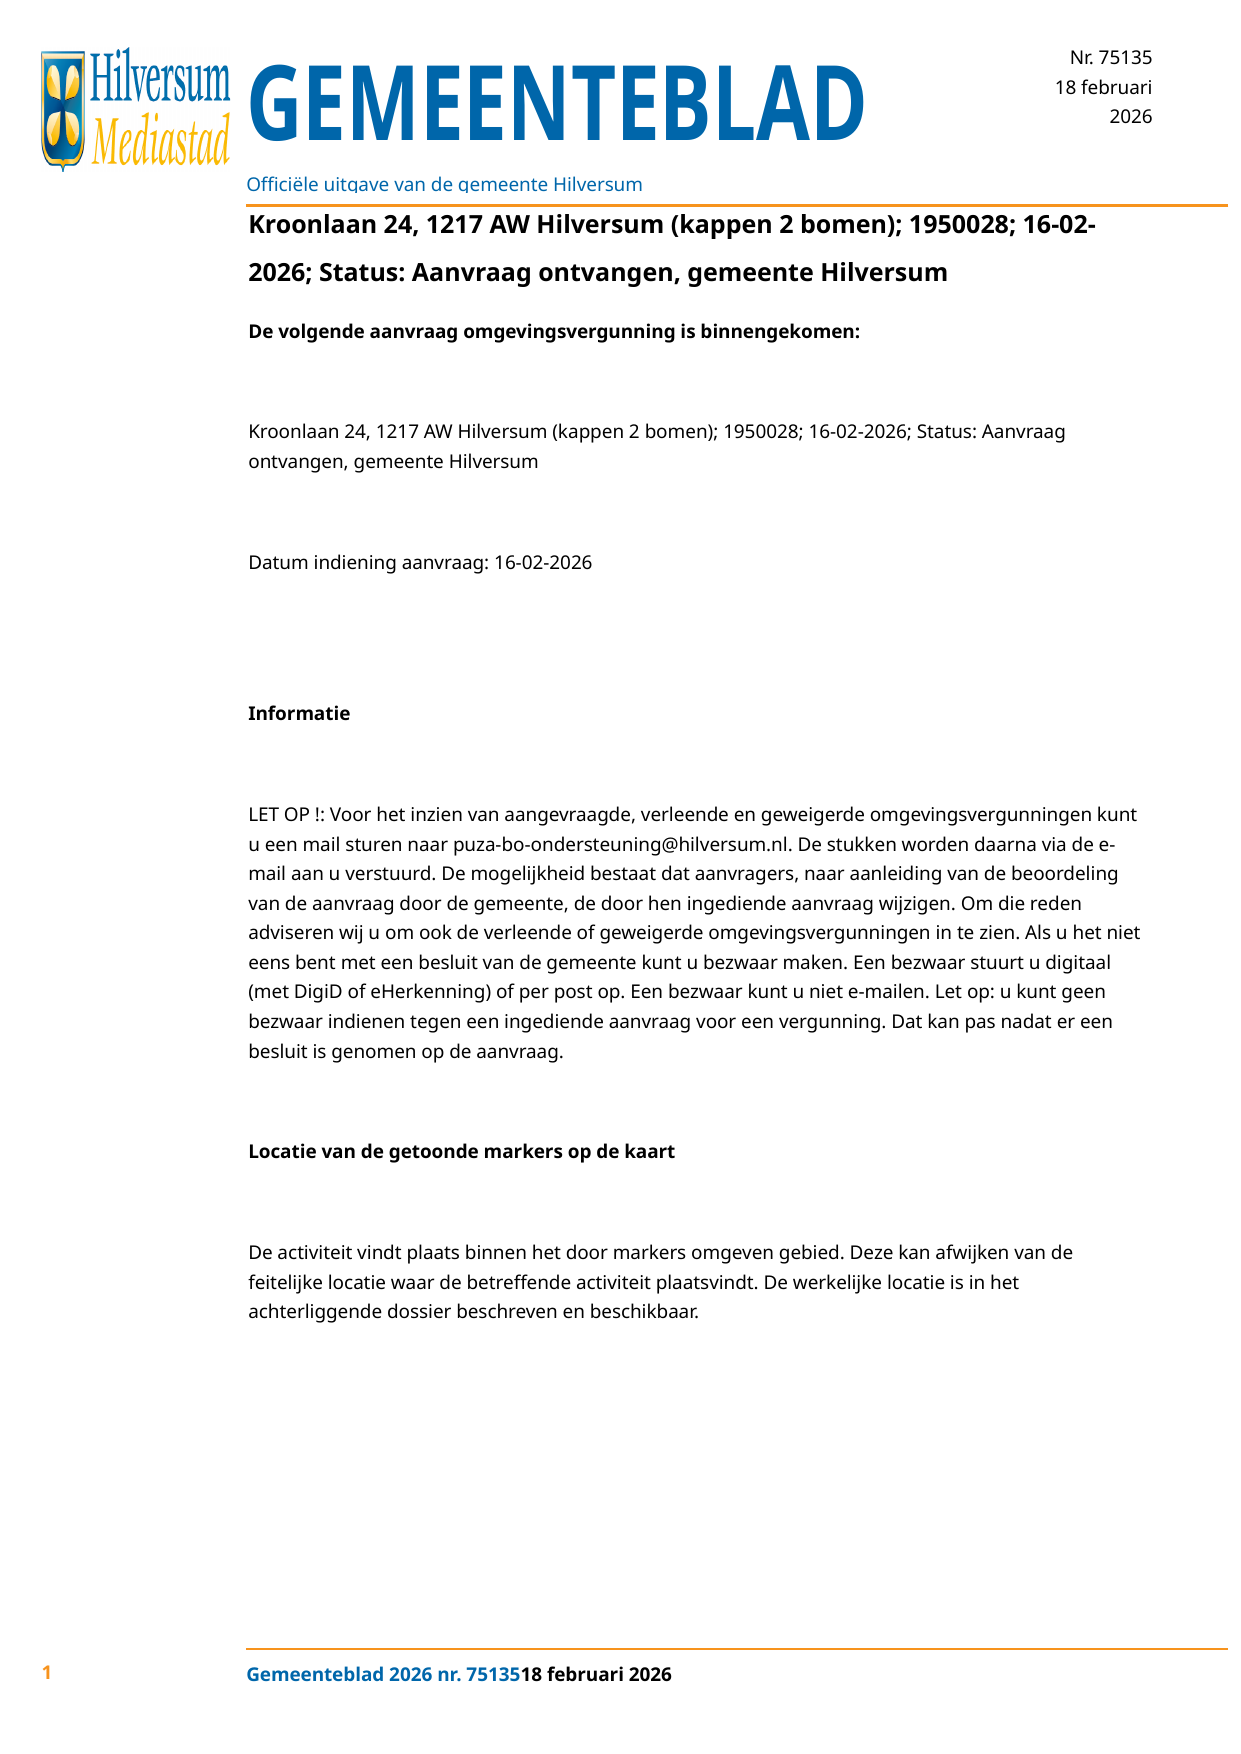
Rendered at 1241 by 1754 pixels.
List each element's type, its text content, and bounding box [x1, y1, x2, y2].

picture [41, 47, 231, 172]
text Datum indiening aanvraag: 16-02-2026 [248, 549, 1152, 575]
text Locatie van de getoonde markers op de kaart [248, 1139, 1152, 1164]
text Kroonlaan 24, 1217 AW Hilversum (kappen 2 bomen); 1950028; 16-02-2026; Status: Aanvraag ontvangen, gemeente Hilversum [248, 207, 1152, 288]
text Kroonlaan 24, 1217 AW Hilversum (kappen 2 bomen); 1950028; 16-02-2026; Status: Aanvraag ontvangen, gemeente Hilversum [248, 419, 1152, 474]
text Informatie [248, 700, 1152, 726]
text De activiteit vindt plaats binnen het door markers omgeven gebied. Deze kan afwijken van de feitelijke locatie waar de betreffende activiteit plaatsvindt. De werkelijke locatie is in het achterliggende dossier beschreven en beschikbaar. [248, 1239, 1152, 1324]
text De volgende aanvraag omgevingsvergunning is binnengekomen: [248, 318, 1152, 344]
text LET OP !: Voor het inzien van aangevraagde, verleende en geweigerde omgevingsvergunningen kunt u een mail sturen naar puza-bo-ondersteuning@hilversum.nl. De stukken worden daarna via de e-mail aan u verstuurd. De mogelijkheid bestaat dat aanvragers, naar aanleiding van de beoordeling van de aanvraag door de gemeente, de door hen ingediende aanvraag wijzigen. Om die reden adviseren wij u om ook de verleende of geweigerde omgevingsvergunningen in te zien. Als u het niet eens bent met een besluit van de gemeente kunt u bezwaar maken. Een bezwaar stuurt u digitaal (met DigiD of eHerkenning) of per post op. Een bezwaar kunt u niet e-mailen. Let op: u kunt geen bezwaar indienen tegen een ingediende aanvraag voor een vergunning. Dat kan pas nadat er een besluit is genomen op de aanvraag. [248, 801, 1152, 1064]
